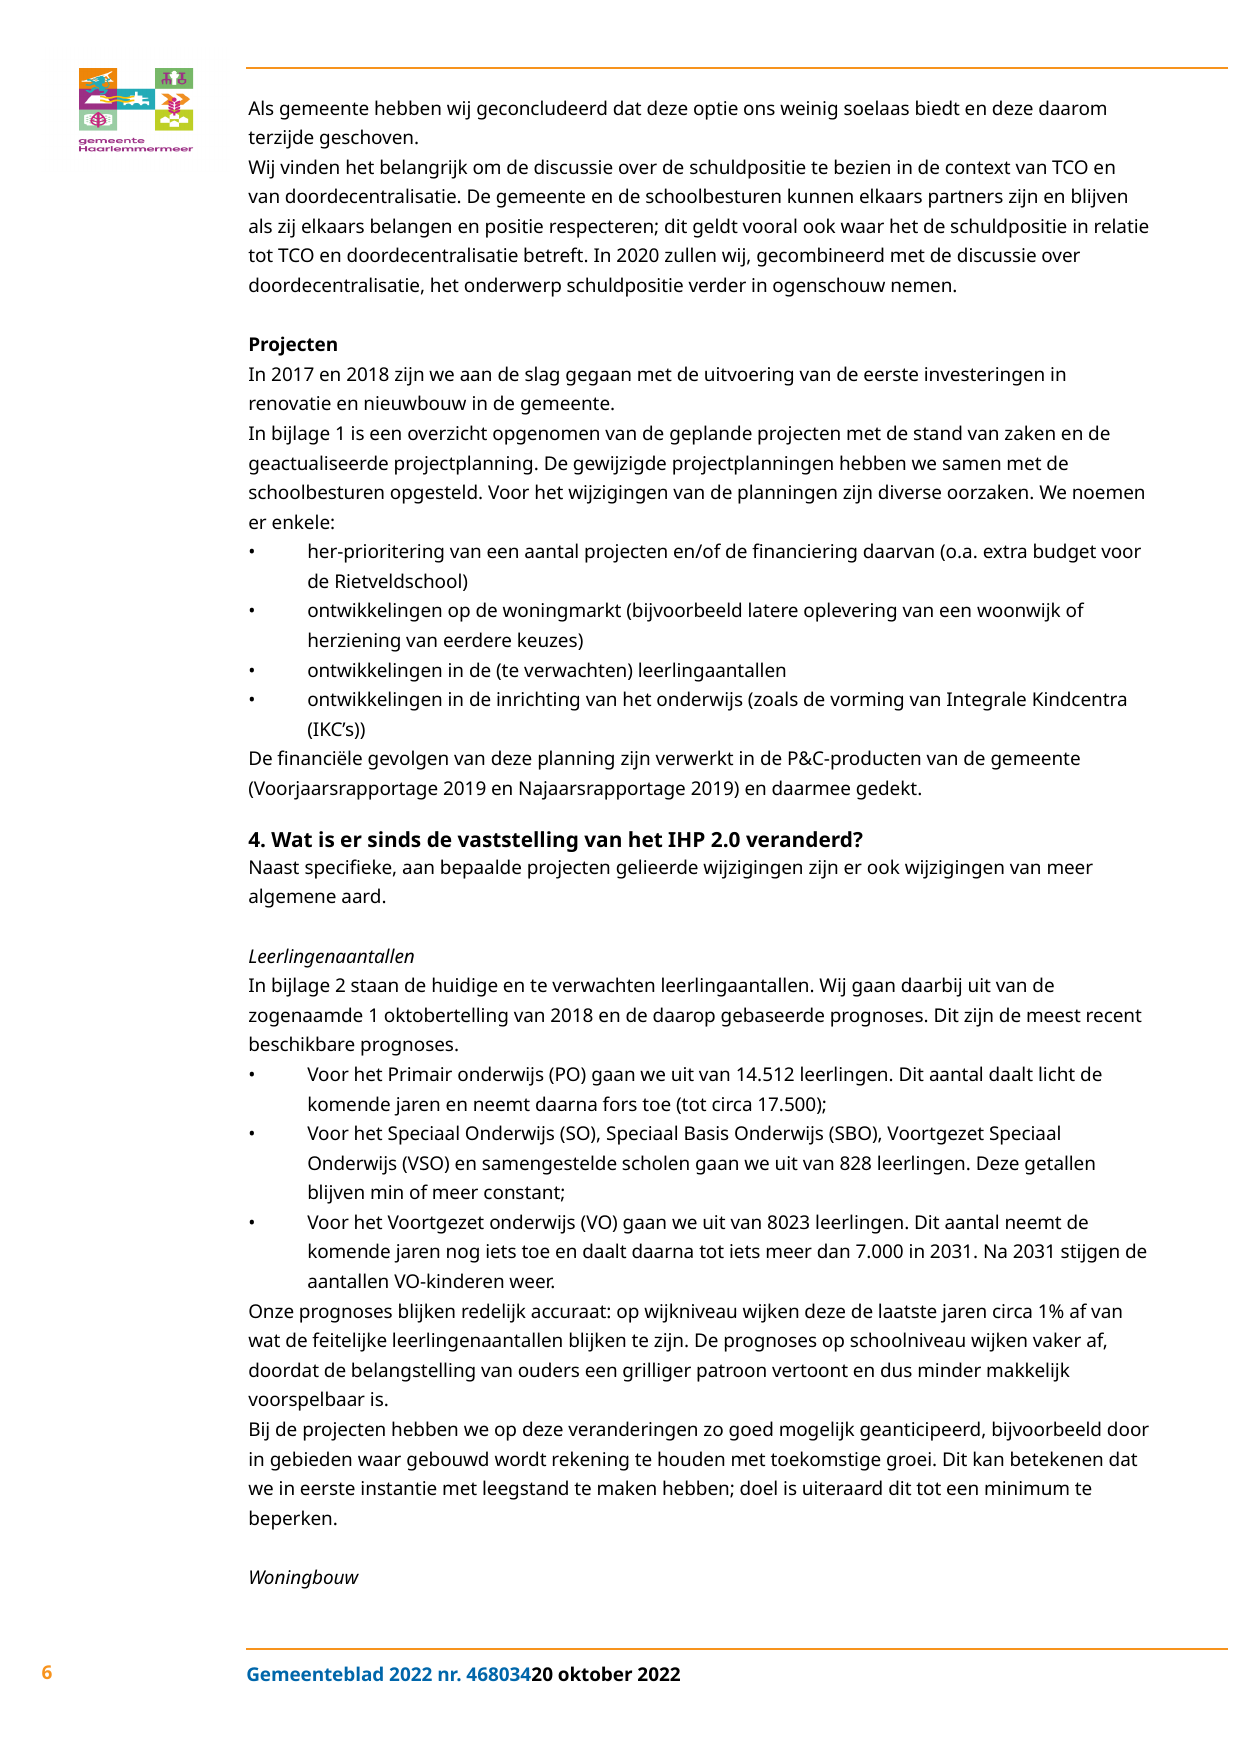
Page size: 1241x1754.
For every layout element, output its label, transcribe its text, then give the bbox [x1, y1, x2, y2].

text De financiële gevolgen van deze planning zijn verwerkt in de P&C-producten van de gemeente (Voorjaarsrapportage 2019 en Najaarsrapportage 2019) en daarmee gedekt. [248, 746, 1152, 801]
text In bijlage 1 is een overzicht opgenomen van de geplande projecten met de stand van zaken en de geactualiseerde projectplanning. De gewijzigde projectplanningen hebben we samen met de schoolbesturen opgesteld. Voor het wijzigingen van de planningen zijn diverse oorzaken. We noemen er enkele: [248, 420, 1152, 535]
text 4. Wat is er sinds de vaststelling van het IHP 2.0 veranderd? [248, 826, 1152, 854]
text Onze prognoses blijken redelijk accuraat: op wijkniveau wijken deze de laatste jaren circa 1% af van wat de feitelijke leerlingenaantallen blijken te zijn. De prognoses op schoolniveau wijken vaker af, doordat de belangstelling van ouders een grilliger patroon vertoont en dus minder makkelijk voorspelbaar is. [248, 1298, 1152, 1412]
picture [41, 47, 231, 172]
text In 2017 en 2018 zijn we aan de slag gegaan met de uitvoering van de eerste investeringen in renovatie en nieuwbouw in de gemeente. [248, 361, 1152, 416]
list Voor het Voortgezet onderwijs (VO) gaan we uit van 8023 leerlingen. Dit aantal neemt de komende jaren nog iets toe en daalt daarna tot iets meer dan 7.000 in 2031. Na 2031 stijgen de aantallen VO-kinderen weer. [248, 1209, 1152, 1294]
text Projecten [248, 331, 1152, 357]
list ontwikkelingen in de inrichting van het onderwijs (zoals de vorming van Integrale Kindcentra (IKC’s)) [248, 686, 1152, 742]
list Voor het Primair onderwijs (PO) gaan we uit van 14.512 leerlingen. Dit aantal daalt licht de komende jaren en neemt daarna fors toe (tot circa 17.500); [248, 1061, 1152, 1116]
list Voor het Speciaal Onderwijs (SO), Speciaal Basis Onderwijs (SBO), Voortgezet Speciaal Onderwijs (VSO) en samengestelde scholen gaan we uit van 828 leerlingen. Deze getallen blijven min of meer constant; [248, 1120, 1152, 1205]
text Wij vinden het belangrijk om de discussie over de schuldpositie te bezien in de context van TCO en van doordecentralisatie. De gemeente en de schoolbesturen kunnen elkaars partners zijn en blijven als zij elkaars belangen en positie respecteren; dit geldt vooral ook waar het de schuldpositie in relatie tot TCO en doordecentralisatie betreft. In 2020 zullen wij, gecombineerd met de discussie over doordecentralisatie, het onderwerp schuldpositie verder in ogenschouw nemen. [248, 154, 1152, 298]
text In bijlage 2 staan de huidige en te verwachten leerlingaantallen. Wij gaan daarbij uit van de zogenaamde 1 oktobertelling van 2018 en de daarop gebaseerde prognoses. Dit zijn de meest recent beschikbare prognoses. [248, 972, 1152, 1057]
list ontwikkelingen in de (te verwachten) leerlingaantallen [248, 657, 1152, 683]
list ontwikkelingen op de woningmarkt (bijvoorbeeld latere oplevering van een woonwijk of herziening van eerdere keuzes) [248, 598, 1152, 653]
text Naast specifieke, aan bepaalde projecten gelieerde wijzigingen zijn er ook wijzigingen van meer algemene aard. [248, 854, 1152, 909]
text Leerlingenaantallen [248, 943, 1152, 968]
text Woningbouw [248, 1564, 1152, 1590]
text Als gemeente hebben wij geconcludeerd dat deze optie ons weinig soelaas biedt en deze daarom terzijde geschoven. [248, 95, 1152, 150]
text Bij de projecten hebben we op deze veranderingen zo goed mogelijk geanticipeerd, bijvoorbeeld door in gebieden waar gebouwd wordt rekening te houden met toekomstige groei. Dit kan betekenen dat we in eerste instantie met leegstand te maken hebben; doel is uiteraard dit tot een minimum te beperken. [248, 1416, 1152, 1531]
list her-prioritering van een aantal projecten en/of de financiering daarvan (o.a. extra budget voor de Rietveldschool) [248, 538, 1152, 594]
